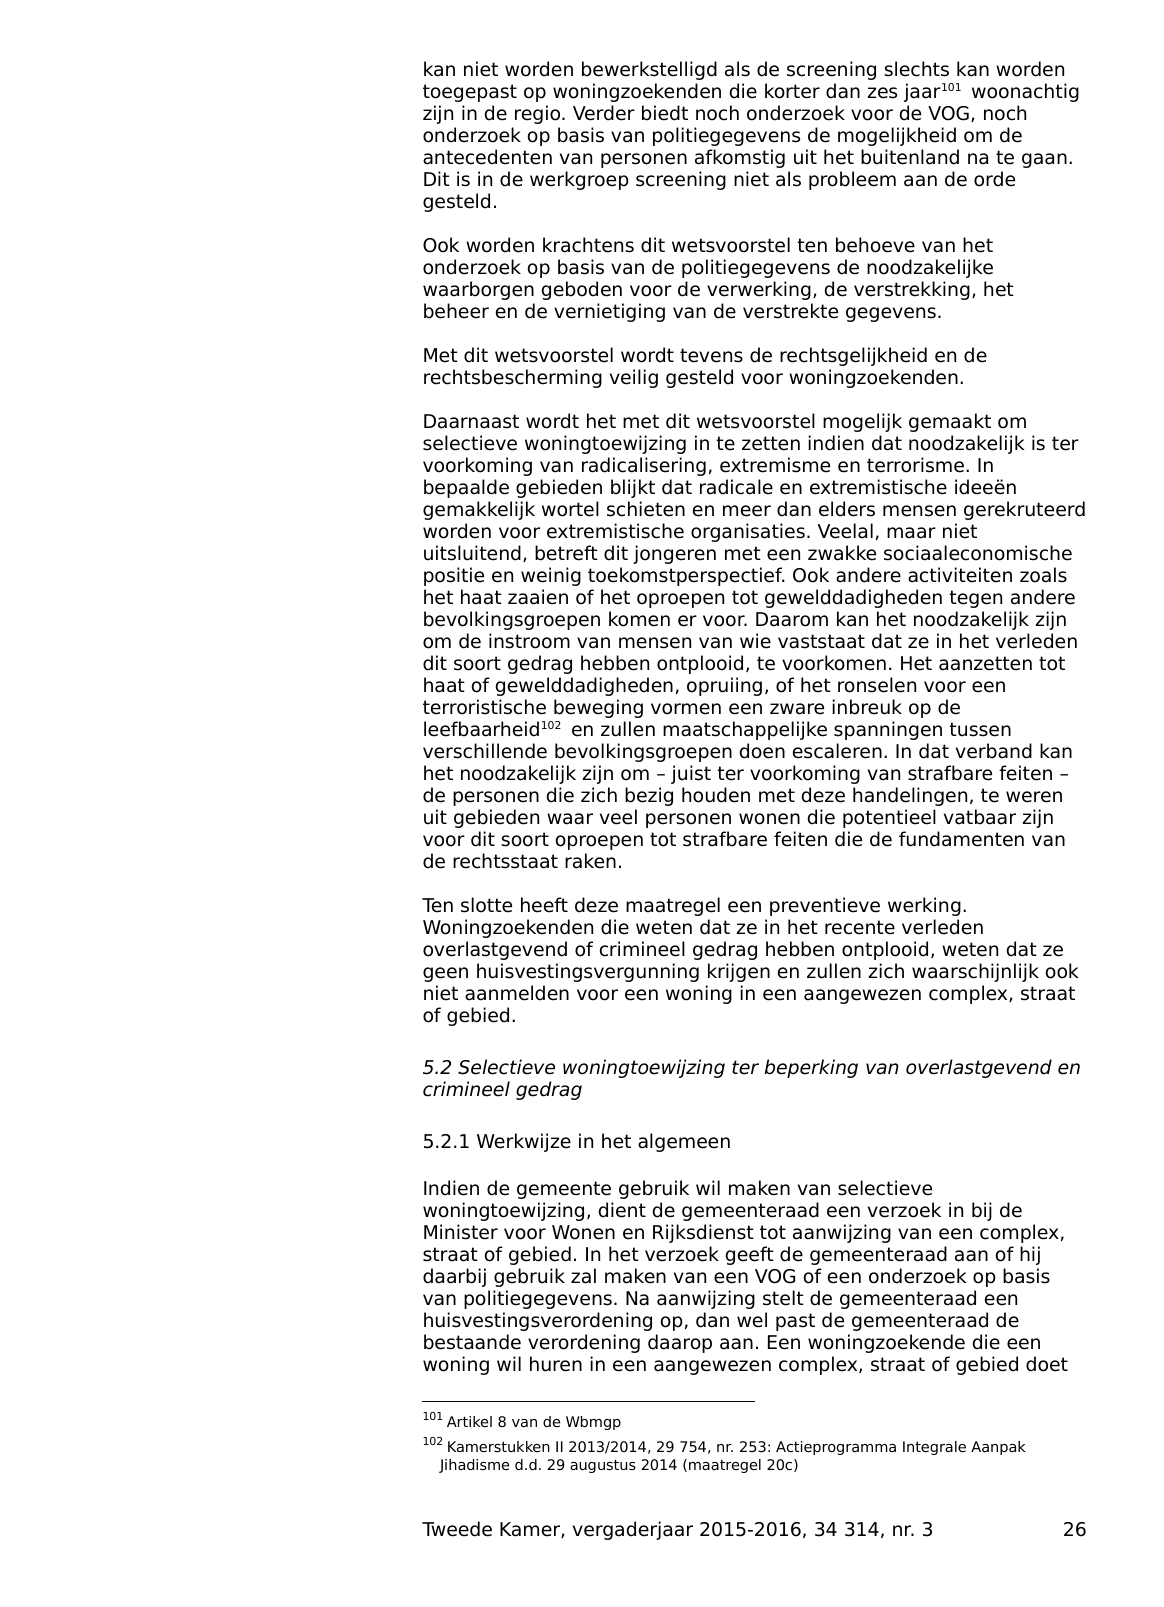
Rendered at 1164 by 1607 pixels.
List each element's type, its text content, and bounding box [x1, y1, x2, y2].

subtitle 5.2.1 Werkwijze in het algemeen [422, 1131, 1087, 1153]
text Indien de gemeente gebruik wil maken van selectieve woningtoewijzing, dient de gemeenteraad een verzoek in bij de Minister voor Wonen en Rijksdienst tot aanwijzing van een complex, straat of gebied. In het verzoek geeft de gemeenteraad aan of hij daarbij gebruik zal maken van een VOG of een onderzoek op basis van politiegegevens. Na aanwijzing stelt de gemeenteraad een huisvestingsverordening op, dan wel past de gemeenteraad de bestaande verordening daarop aan. Een woningzoekende die een woning wil huren in een aangewezen complex, straat of gebied doet [422, 1178, 1087, 1376]
text Kamerstukken II 2013/2014, 29 754, nr. 253: Actieprogramma Integrale Aanpak Jihadisme d.d. 29 augustus 2014 (maatregel 20c) [422, 1435, 1087, 1474]
text Daarnaast wordt het met dit wetsvoorstel mogelijk gemaakt om selectieve woningtoewijzing in te zetten indien dat noodzakelijk is ter voorkoming van radicalisering, extremisme en terrorisme. In bepaalde gebieden blijkt dat radicale en extremistische ideeën gemakkelijk wortel schieten en meer dan elders mensen gerekruteerd worden voor extremistische organisaties. Veelal, maar niet uitsluitend, betreft dit jongeren met een zwakke sociaaleconomische positie en weinig toekomstperspectief. Ook andere activiteiten zoals het haat zaaien of het oproepen tot gewelddadigheden tegen andere bevolkingsgroepen komen er voor. Daarom kan het noodzakelijk zijn om de instroom van mensen van wie vaststaat dat ze in het verleden dit soort gedrag hebben ontplooid, te voorkomen. Het aanzetten tot haat of gewelddadigheden, opruiing, of het ronselen voor een terroristische beweging vormen een zware inbreuk op de leefbaarheid en zullen maatschappelijke spanningen tussen verschillende bevolkingsgroepen doen escaleren. In dat verband kan het noodzakelijk zijn om – juist ter voorkoming van strafbare feiten – de personen die zich bezig houden met deze handelingen, te weren uit gebieden waar veel personen wonen die potentieel vatbaar zijn voor dit soort oproepen tot strafbare feiten die de fundamenten van de rechtsstaat raken. [422, 411, 1087, 873]
text Artikel 8 van de Wbmgp [422, 1410, 1087, 1432]
text kan niet worden bewerkstelligd als de screening slechts kan worden toegepast op woningzoekenden die korter dan zes jaar woonachtig zijn in de regio. Verder biedt noch onderzoek voor de VOG, noch onderzoek op basis van politiegegevens de mogelijkheid om de antecedenten van personen afkomstig uit het buitenland na te gaan. Dit is in de werkgroep screening niet als probleem aan de orde gesteld. [422, 59, 1087, 213]
text Ook worden krachtens dit wetsvoorstel ten behoeve van het onderzoek op basis van de politiegegevens de noodzakelijke waarborgen geboden voor de verwerking, de verstrekking, het beheer en de vernietiging van de verstrekte gegevens. [422, 235, 1087, 323]
text Met dit wetsvoorstel wordt tevens de rechtsgelijkheid en de rechtsbescherming veilig gesteld voor woningzoekenden. [422, 345, 1087, 389]
subtitle 5.2 Selectieve woningtoewijzing ter beperking van overlastgevend en crimineel gedrag [422, 1057, 1087, 1101]
text Ten slotte heeft deze maatregel een preventieve werking. Woningzoekenden die weten dat ze in het recente verleden overlastgevend of crimineel gedrag hebben ontplooid, weten dat ze geen huisvestingsvergunning krijgen en zullen zich waarschijnlijk ook niet aanmelden voor een woning in een aangewezen complex, straat of gebied. [422, 895, 1087, 1027]
